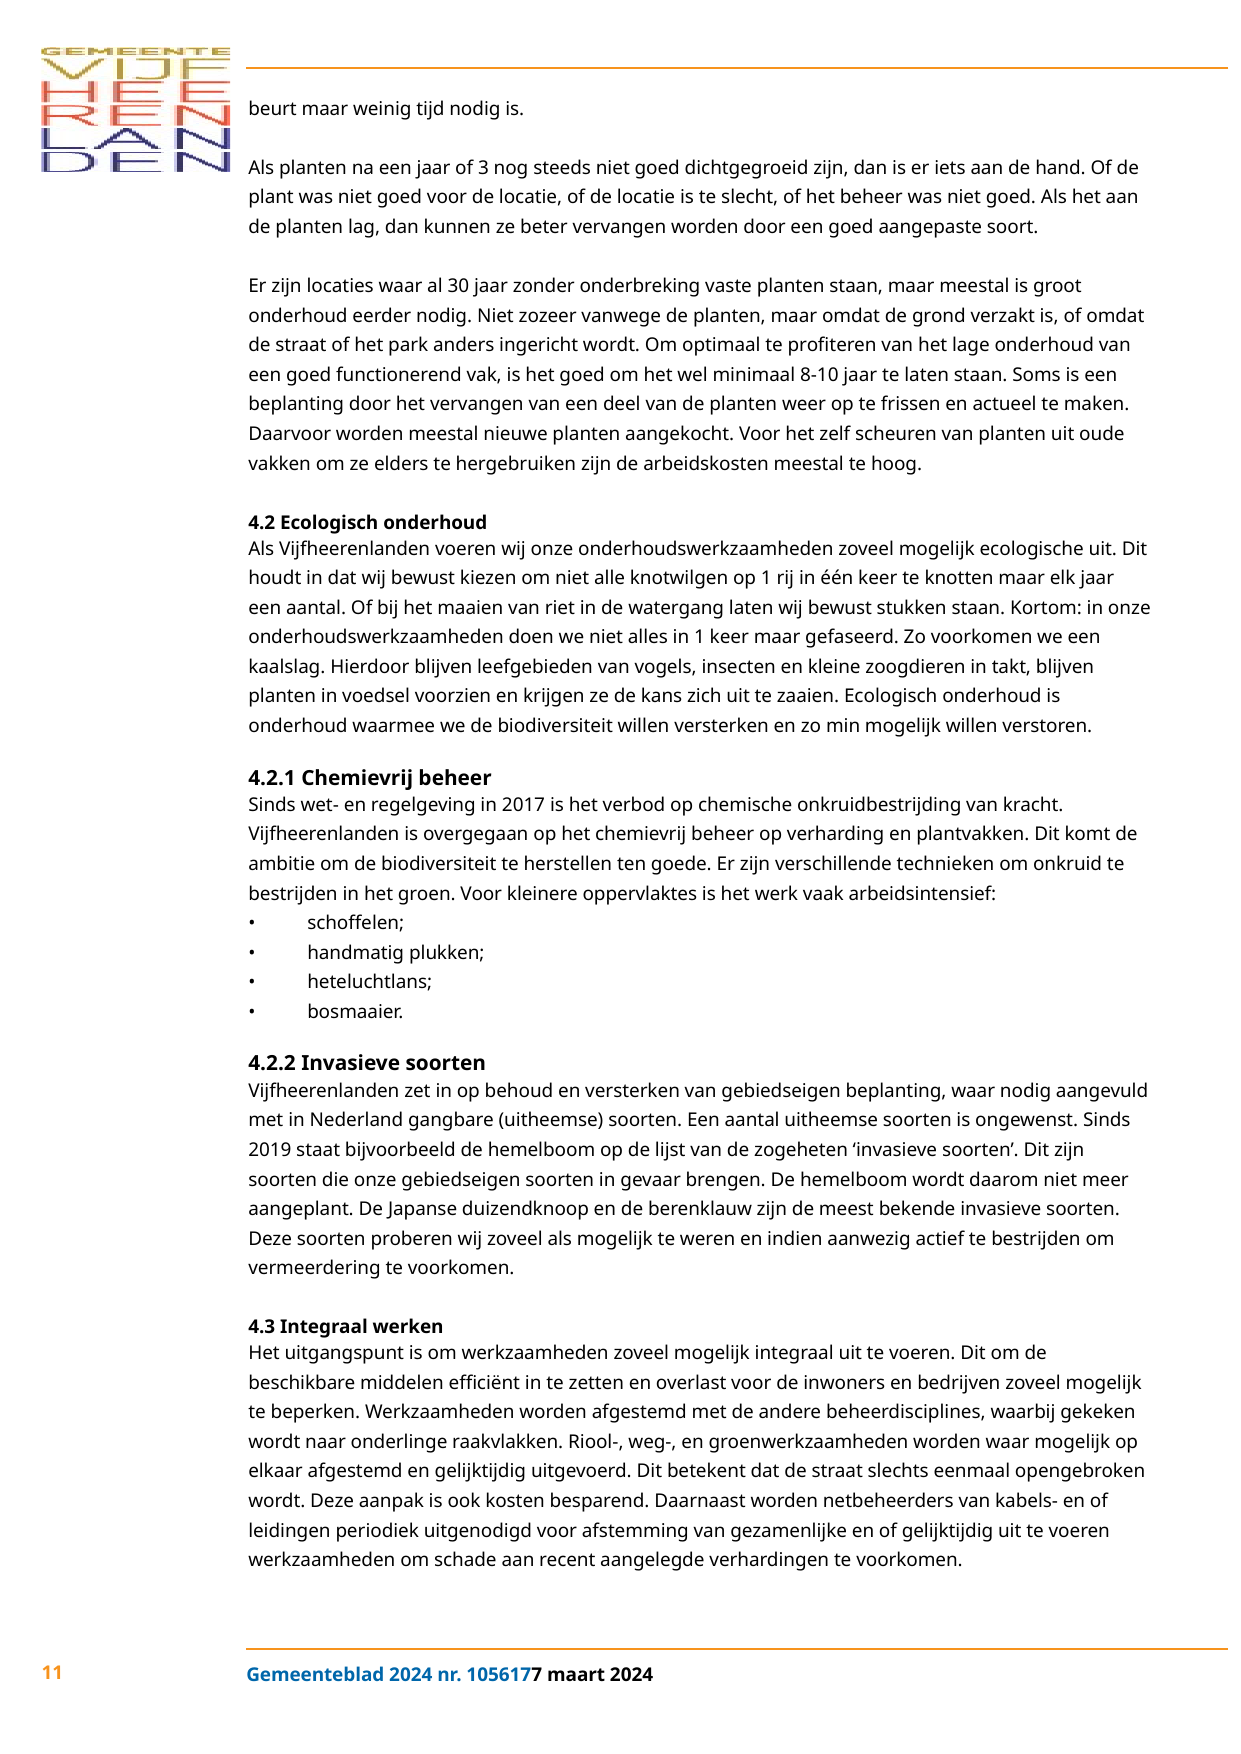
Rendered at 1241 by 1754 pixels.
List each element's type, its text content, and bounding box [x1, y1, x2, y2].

text beurt maar weinig tijd nodig is. [248, 95, 1152, 121]
text Vijfheerenlanden zet in op behoud en versterken van gebiedseigen beplanting, waar nodig aangevuld met in Nederland gangbare (uitheemse) soorten. Een aantal uitheemse soorten is ongewenst. Sinds 2019 staat bijvoorbeeld de hemelboom op de lijst van de zogeheten ‘invasieve soorten’. Dit zijn soorten die onze gebiedseigen soorten in gevaar brengen. De hemelboom wordt daarom niet meer aangeplant. De Japanse duizendknoop en de berenklauw zijn de meest bekende invasieve soorten. Deze soorten proberen wij zoveel als mogelijk te weren en indien aanwezig actief te bestrijden om vermeerdering te voorkomen. [248, 1077, 1152, 1280]
list schoffelen; [248, 909, 1152, 935]
text 4.2.2 Invasieve soorten [248, 1048, 1152, 1077]
text Als Vijfheerenlanden voeren wij onze onderhoudswerkzaamheden zoveel mogelijk ecologische uit. Dit houdt in dat wij bewust kiezen om niet alle knotwilgen op 1 rij in één keer te knotten maar elk jaar een aantal. Of bij het maaien van riet in de watergang laten wij bewust stukken staan. Kortom: in onze onderhoudswerkzaamheden doen we niet alles in 1 keer maar gefaseerd. Zo voorkomen we een kaalslag. Hierdoor blijven leefgebieden van vogels, insecten en kleine zoogdieren in takt, blijven planten in voedsel voorzien en krijgen ze de kans zich uit te zaaien. Ecologisch onderhoud is onderhoud waarmee we de biodiversiteit willen versterken en zo min mogelijk willen verstoren. [248, 535, 1152, 738]
list heteluchtlans; [248, 968, 1152, 994]
list handmatig plukken; [248, 939, 1152, 965]
list bosmaaier. [248, 998, 1152, 1024]
text Sinds wet- en regelgeving in 2017 is het verbod op chemische onkruidbestrijding van kracht. Vijfheerenlanden is overgegaan op het chemievrij beheer op verharding en plantvakken. Dit komt de ambitie om de biodiversiteit te herstellen ten goede. Er zijn verschillende technieken om onkruid te bestrijden in het groen. Voor kleinere oppervlaktes is het werk vaak arbeidsintensief: [248, 791, 1152, 906]
text 4.2.1 Chemievrij beheer [248, 763, 1152, 791]
text Als planten na een jaar of 3 nog steeds niet goed dichtgegroeid zijn, dan is er iets aan de hand. Of de plant was niet goed voor de locatie, of de locatie is te slecht, of het beheer was niet goed. Als het aan de planten lag, dan kunnen ze beter vervangen worden door een goed aangepaste soort. [248, 154, 1152, 239]
picture [41, 47, 231, 172]
text 4.3 Integraal werken [248, 1314, 1152, 1339]
text Er zijn locaties waar al 30 jaar zonder onderbreking vaste planten staan, maar meestal is groot onderhoud eerder nodig. Niet zozeer vanwege de planten, maar omdat de grond verzakt is, of omdat de straat of het park anders ingericht wordt. Om optimaal te profiteren van het lage onderhoud van een goed functionerend vak, is het goed om het wel minimaal 8-10 jaar te laten staan. Soms is een beplanting door het vervangen van een deel van de planten weer op te frissen en actueel te maken. Daarvoor worden meestal nieuwe planten aangekocht. Voor het zelf scheuren van planten uit oude vakken om ze elders te hergebruiken zijn de arbeidskosten meestal te hoog. [248, 272, 1152, 476]
text Het uitgangspunt is om werkzaamheden zoveel mogelijk integraal uit te voeren. Dit om de beschikbare middelen efficiënt in te zetten en overlast voor de inwoners en bedrijven zoveel mogelijk te beperken. Werkzaamheden worden afgestemd met de andere beheerdisciplines, waarbij gekeken wordt naar onderlinge raakvlakken. Riool-, weg-, en groenwerkzaamheden worden waar mogelijk op elkaar afgestemd en gelijktijdig uitgevoerd. Dit betekent dat de straat slechts eenmaal opengebroken wordt. Deze aanpak is ook kosten besparend. Daarnaast worden netbeheerders van kabels- en of leidingen periodiek uitgenodigd voor afstemming van gezamenlijke en of gelijktijdig uit te voeren werkzaamheden om schade aan recent aangelegde verhardingen te voorkomen. [248, 1339, 1152, 1572]
text 4.2 Ecologisch onderhoud [248, 509, 1152, 535]
